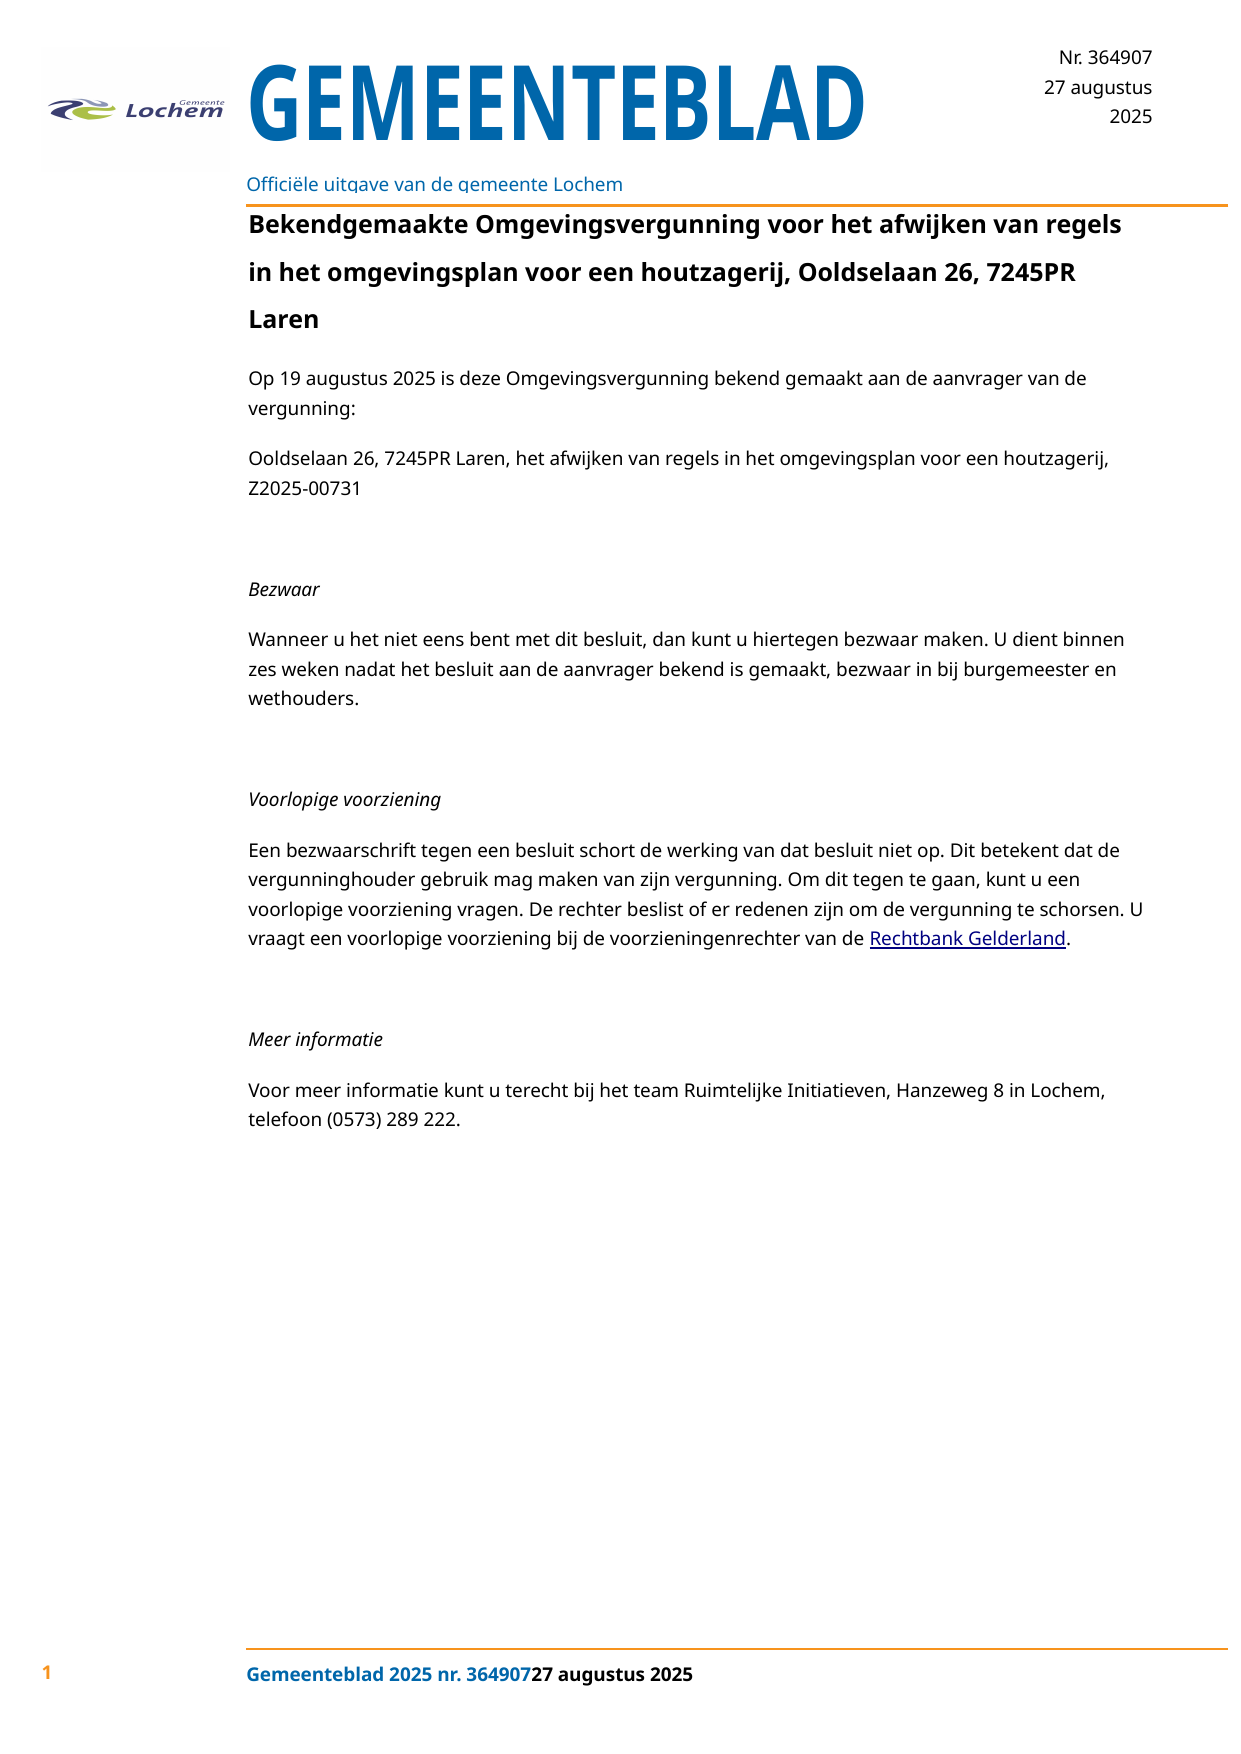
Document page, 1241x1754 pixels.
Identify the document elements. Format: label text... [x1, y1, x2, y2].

text Bekendgemaakte Omgevingsvergunning voor het afwijken van regels in het omgevingsplan voor een houtzagerij, Ooldselaan 26, 7245PR Laren [248, 207, 1152, 336]
text Voor meer informatie kunt u terecht bij het team Ruimtelijke Initiatieven, Hanzeweg 8 in Lochem, telefoon (0573) 289 222. [248, 1077, 1152, 1132]
picture [41, 47, 231, 172]
text Wanneer u het niet eens bent met dit besluit, dan kunt u hiertegen bezwaar maken. U dient binnen zes weken nadat het besluit aan de aanvrager bekend is gemaakt, bezwaar in bij burgemeester en wethouders. [248, 626, 1152, 711]
text Bezwaar [248, 576, 1152, 602]
text Meer informatie [248, 1026, 1152, 1052]
text Ooldselaan 26, 7245PR Laren, het afwijken van regels in het omgevingsplan voor een houtzagerij, Z2025-00731 [248, 446, 1152, 501]
text Een bezwaarschrift tegen een besluit schort de werking van dat besluit niet op. Dit betekent dat de vergunninghouder gebruik mag maken van zijn vergunning. Om dit tegen te gaan, kunt u een voorlopige voorziening vragen. De rechter beslist of er redenen zijn om de vergunning te schorsen. U vraagt een voorlopige voorziening bij de voorzieningenrechter van de Rechtbank Gelderland. [248, 837, 1152, 951]
text Op 19 augustus 2025 is deze Omgevingsvergunning bekend gemaakt aan de aanvrager van de vergunning: [248, 366, 1152, 421]
text Voorlopige voorziening [248, 786, 1152, 812]
